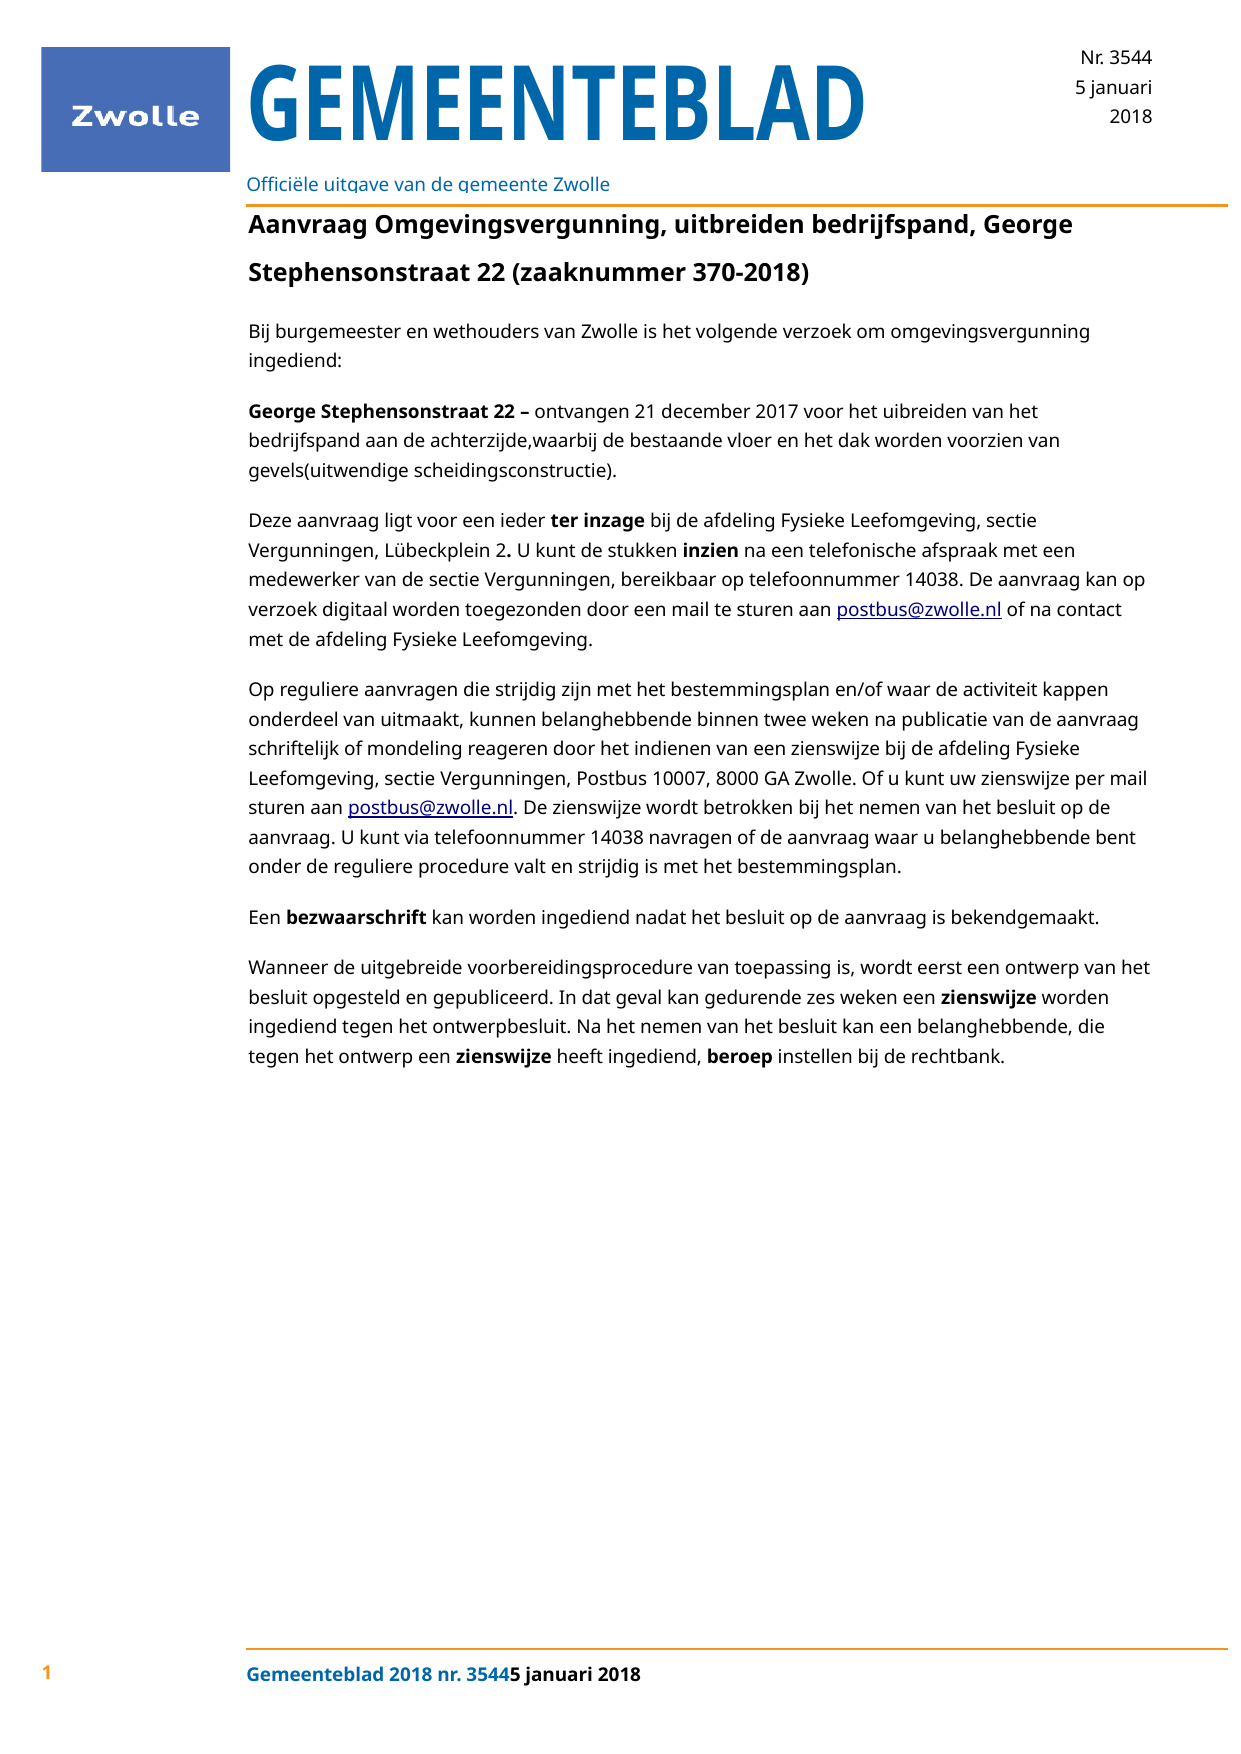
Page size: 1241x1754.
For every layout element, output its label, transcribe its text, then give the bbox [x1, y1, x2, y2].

text George Stephensonstraat 22 – ontvangen 21 december 2017 voor het uibreiden van het bedrijfspand aan de achterzijde,waarbij de bestaande vloer en het dak worden voorzien van gevels(uitwendige scheidingsconstructie). [248, 398, 1152, 483]
text Aanvraag Omgevingsvergunning, uitbreiden bedrijfspand, George Stephensonstraat 22 (zaaknummer 370-2018) [248, 207, 1152, 288]
text Deze aanvraag ligt voor een ieder ter inzage bij de afdeling Fysieke Leefomgeving, sectie Vergunningen, Lübeckplein 2. U kunt de stukken inzien na een telefonische afspraak met een medewerker van de sectie Vergunningen, bereikbaar op telefoonnummer 14038. De aanvraag kan op verzoek digitaal worden toegezonden door een mail te sturen aan postbus@zwolle.nl of na contact met de afdeling Fysieke Leefomgeving. [248, 507, 1152, 652]
text Bij burgemeester en wethouders van Zwolle is het volgende verzoek om omgevingsvergunning ingediend: [248, 318, 1152, 373]
text Een bezwaarschrift kan worden ingediend nadat het besluit op de aanvraag is bekendgemaakt. [248, 904, 1152, 930]
picture [41, 47, 231, 172]
text Op reguliere aanvragen die strijdig zijn met het bestemmingsplan en/of waar de activiteit kappen onderdeel van uitmaakt, kunnen belanghebbende binnen twee weken na publicatie van de aanvraag schriftelijk of mondeling reageren door het indienen van een zienswijze bij de afdeling Fysieke Leefomgeving, sectie Vergunningen, Postbus 10007, 8000 GA Zwolle. Of u kunt uw zienswijze per mail sturen aan postbus@zwolle.nl. De zienswijze wordt betrokken bij het nemen van het besluit op de aanvraag. U kunt via telefoonnummer 14038 navragen of de aanvraag waar u belanghebbende bent onder de reguliere procedure valt en strijdig is met het bestemmingsplan. [248, 676, 1152, 879]
text Wanneer de uitgebreide voorbereidingsprocedure van toepassing is, wordt eerst een ontwerp van het besluit opgesteld en gepubliceerd. In dat geval kan gedurende zes weken een zienswijze worden ingediend tegen het ontwerpbesluit. Na het nemen van het besluit kan een belanghebbende, die tegen het ontwerp een zienswijze heeft ingediend, beroep instellen bij de rechtbank. [248, 954, 1152, 1069]
